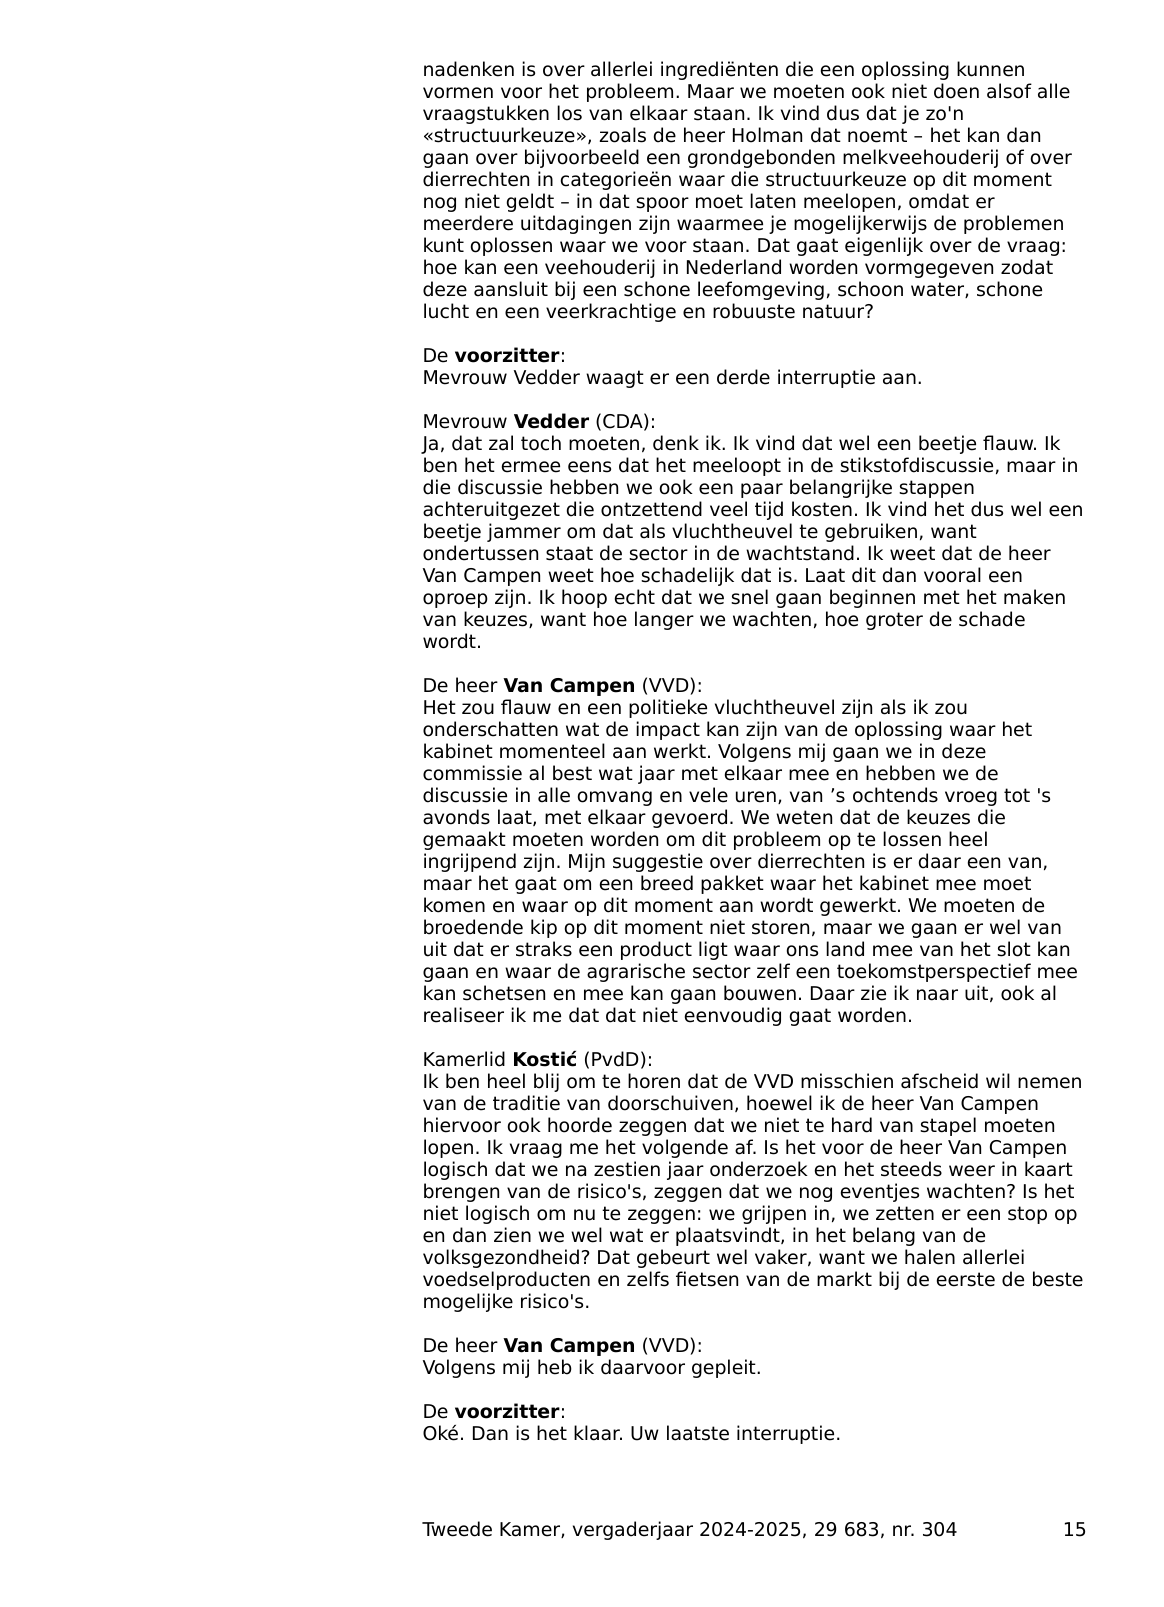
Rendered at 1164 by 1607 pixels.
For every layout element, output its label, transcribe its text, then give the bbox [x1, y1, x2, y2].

text Kamerlid Kostić (PvdD): [422, 1049, 1087, 1071]
text Oké. Dan is het klaar. Uw laatste interruptie. [422, 1423, 1087, 1445]
text Mevrouw Vedder waagt er een derde interruptie aan. [422, 367, 1087, 389]
text nadenken is over allerlei ingrediënten die een oplossing kunnen vormen voor het probleem. Maar we moeten ook niet doen alsof alle vraagstukken los van elkaar staan. Ik vind dus dat je zo'n «structuurkeuze», zoals de heer Holman dat noemt – het kan dan gaan over bijvoorbeeld een grondgebonden melkveehouderij of over dierrechten in categorieën waar die structuurkeuze op dit moment nog niet geldt – in dat spoor moet laten meelopen, omdat er meerdere uitdagingen zijn waarmee je mogelijkerwijs de problemen kunt oplossen waar we voor staan. Dat gaat eigenlijk over de vraag: hoe kan een veehouderij in Nederland worden vormgegeven zodat deze aansluit bij een schone leefomgeving, schoon water, schone lucht en een veerkrachtige en robuuste natuur? [422, 59, 1087, 323]
text Ja, dat zal toch moeten, denk ik. Ik vind dat wel een beetje flauw. Ik ben het ermee eens dat het meeloopt in de stikstofdiscussie, maar in die discussie hebben we ook een paar belangrijke stappen achteruitgezet die ontzettend veel tijd kosten. Ik vind het dus wel een beetje jammer om dat als vluchtheuvel te gebruiken, want ondertussen staat de sector in de wachtstand. Ik weet dat de heer Van Campen weet hoe schadelijk dat is. Laat dit dan vooral een oproep zijn. Ik hoop echt dat we snel gaan beginnen met het maken van keuzes, want hoe langer we wachten, hoe groter de schade wordt. [422, 433, 1087, 653]
text De voorzitter: [422, 1401, 1087, 1423]
text De voorzitter: [422, 345, 1087, 367]
text Mevrouw Vedder (CDA): [422, 411, 1087, 433]
text Het zou flauw en een politieke vluchtheuvel zijn als ik zou onderschatten wat de impact kan zijn van de oplossing waar het kabinet momenteel aan werkt. Volgens mij gaan we in deze commissie al best wat jaar met elkaar mee en hebben we de discussie in alle omvang en vele uren, van ’s ochtends vroeg tot 's avonds laat, met elkaar gevoerd. We weten dat de keuzes die gemaakt moeten worden om dit probleem op te lossen heel ingrijpend zijn. Mijn suggestie over dierrechten is er daar een van, maar het gaat om een breed pakket waar het kabinet mee moet komen en waar op dit moment aan wordt gewerkt. We moeten de broedende kip op dit moment niet storen, maar we gaan er wel van uit dat er straks een product ligt waar ons land mee van het slot kan gaan en waar de agrarische sector zelf een toekomstperspectief mee kan schetsen en mee kan gaan bouwen. Daar zie ik naar uit, ook al realiseer ik me dat dat niet eenvoudig gaat worden. [422, 697, 1087, 1027]
text De heer Van Campen (VVD): [422, 675, 1087, 697]
text Ik ben heel blij om te horen dat de VVD misschien afscheid wil nemen van de traditie van doorschuiven, hoewel ik de heer Van Campen hiervoor ook hoorde zeggen dat we niet te hard van stapel moeten lopen. Ik vraag me het volgende af. Is het voor de heer Van Campen logisch dat we na zestien jaar onderzoek en het steeds weer in kaart brengen van de risico's, zeggen dat we nog eventjes wachten? Is het niet logisch om nu te zeggen: we grijpen in, we zetten er een stop op en dan zien we wel wat er plaatsvindt, in het belang van de volksgezondheid? Dat gebeurt wel vaker, want we halen allerlei voedselproducten en zelfs fietsen van de markt bij de eerste de beste mogelijke risico's. [422, 1071, 1087, 1313]
text Volgens mij heb ik daarvoor gepleit. [422, 1357, 1087, 1379]
text De heer Van Campen (VVD): [422, 1335, 1087, 1357]
